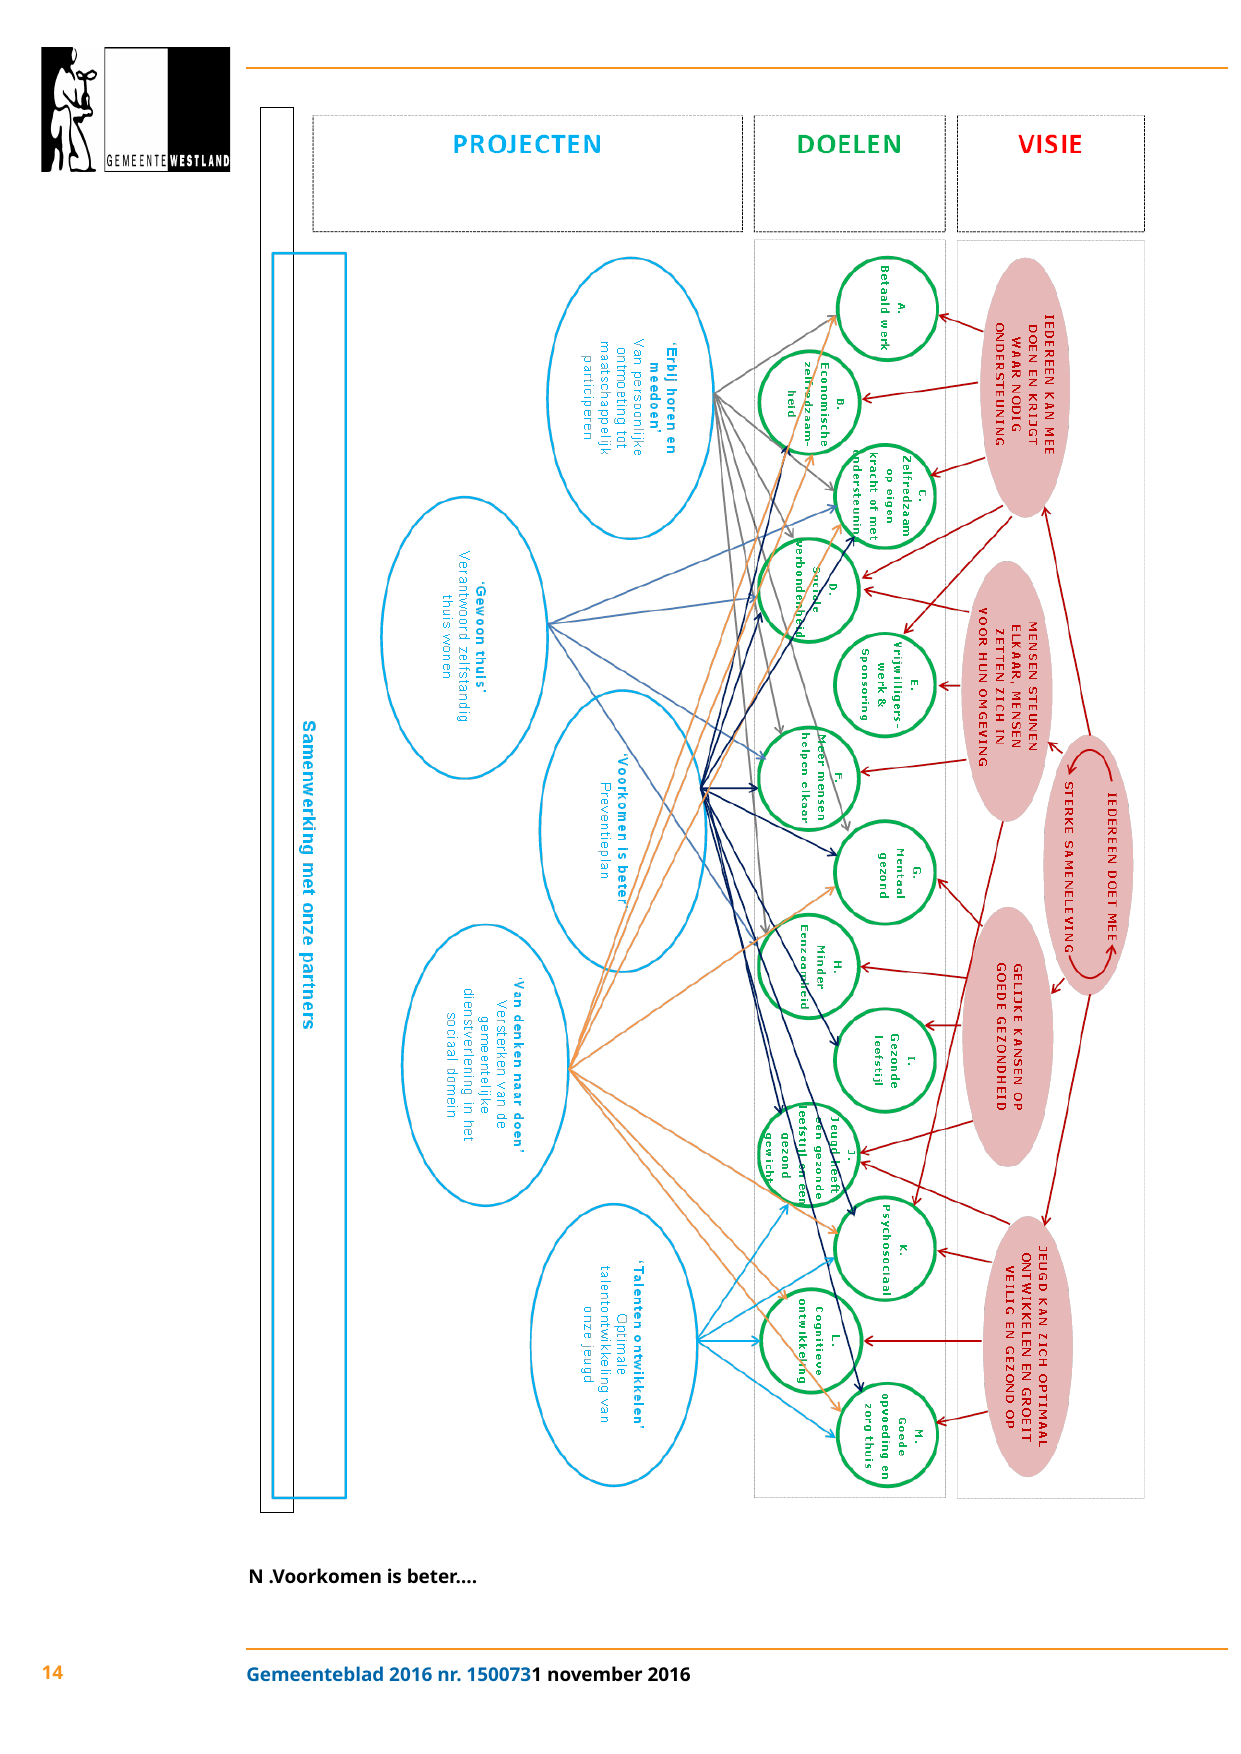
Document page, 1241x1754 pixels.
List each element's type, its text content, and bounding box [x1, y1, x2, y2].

text N .Voorkomen is beter…. [248, 1563, 1152, 1589]
picture [41, 47, 231, 172]
picture [268, 115, 1152, 1504]
